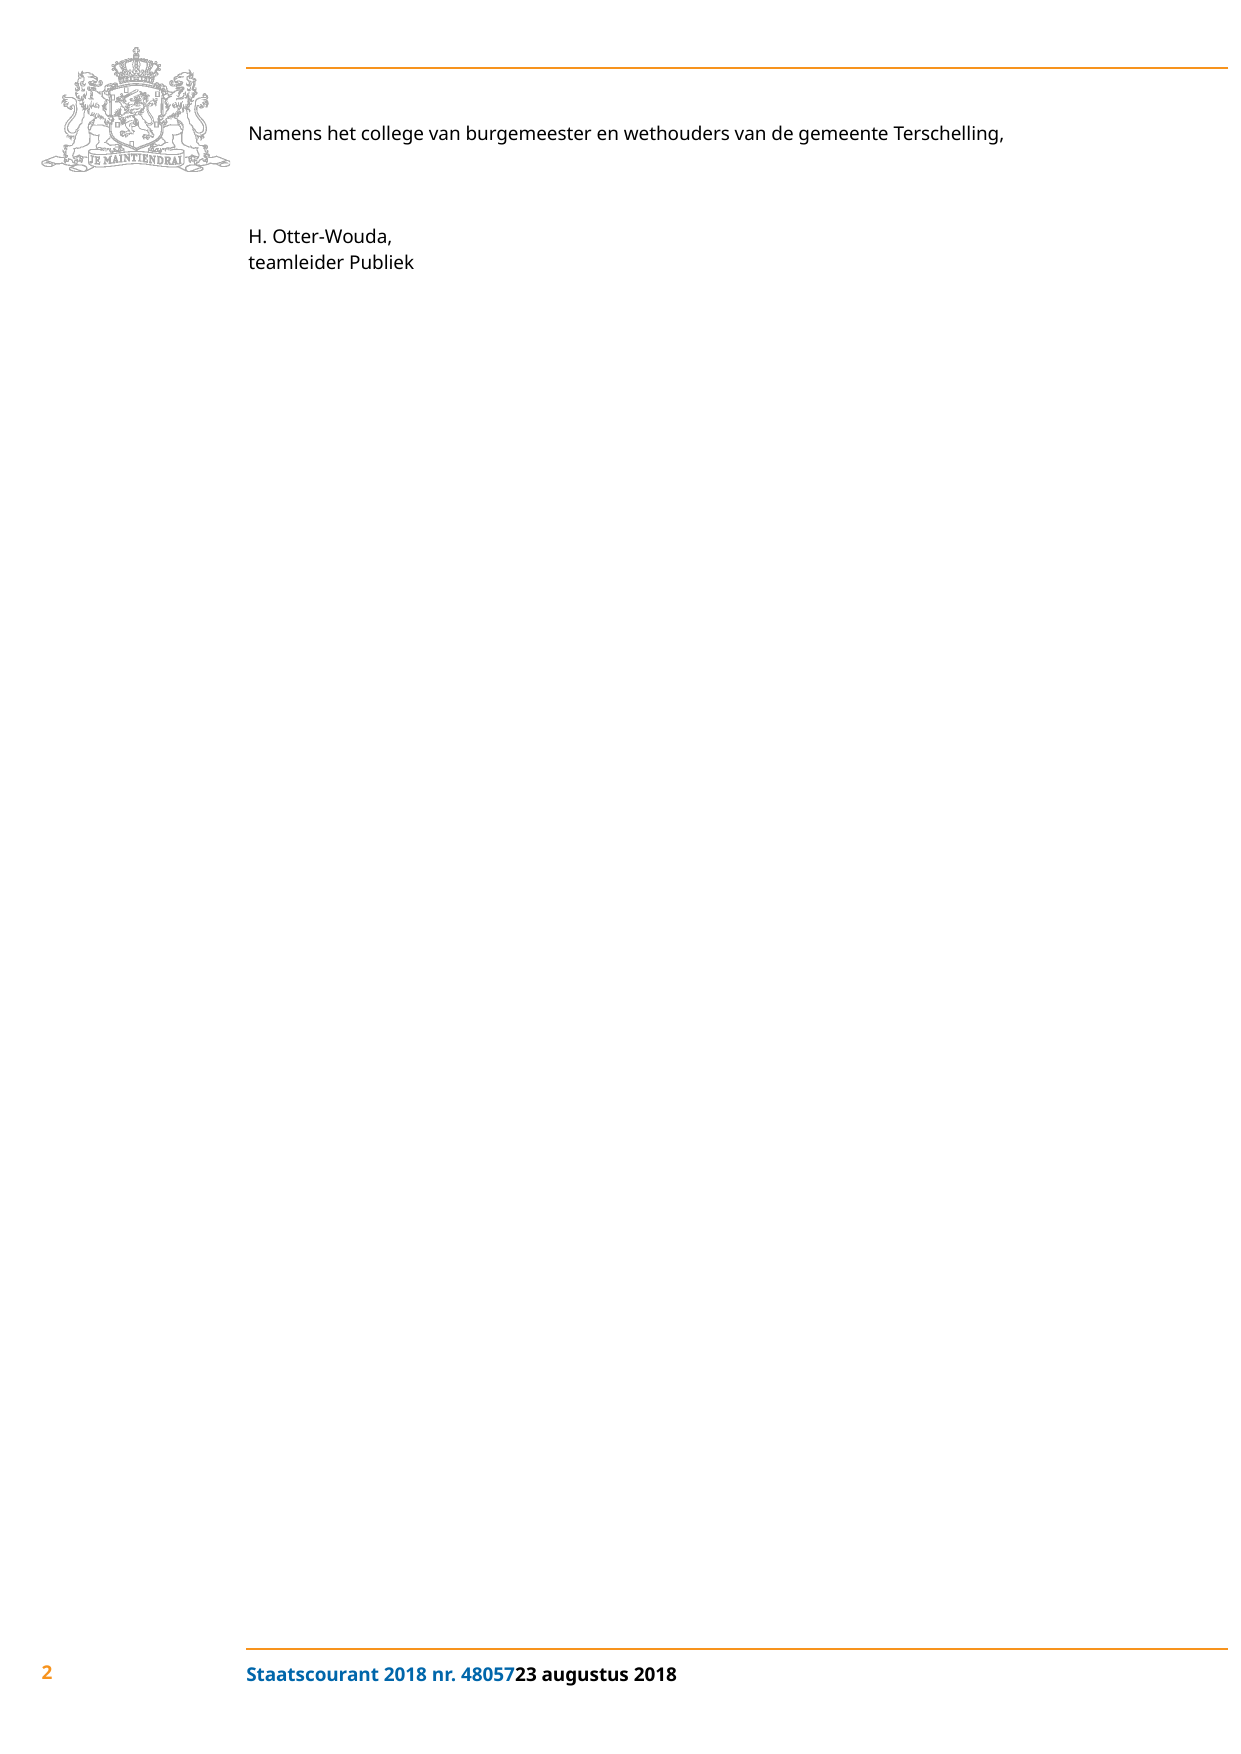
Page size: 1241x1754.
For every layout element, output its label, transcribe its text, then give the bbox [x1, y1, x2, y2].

picture [41, 47, 231, 172]
text H. Otter-Wouda, [248, 223, 1152, 249]
text Namens het college van burgemeester en wethouders van de gemeente Terschelling, [248, 121, 1152, 146]
text teamleider Publiek [248, 249, 1152, 275]
